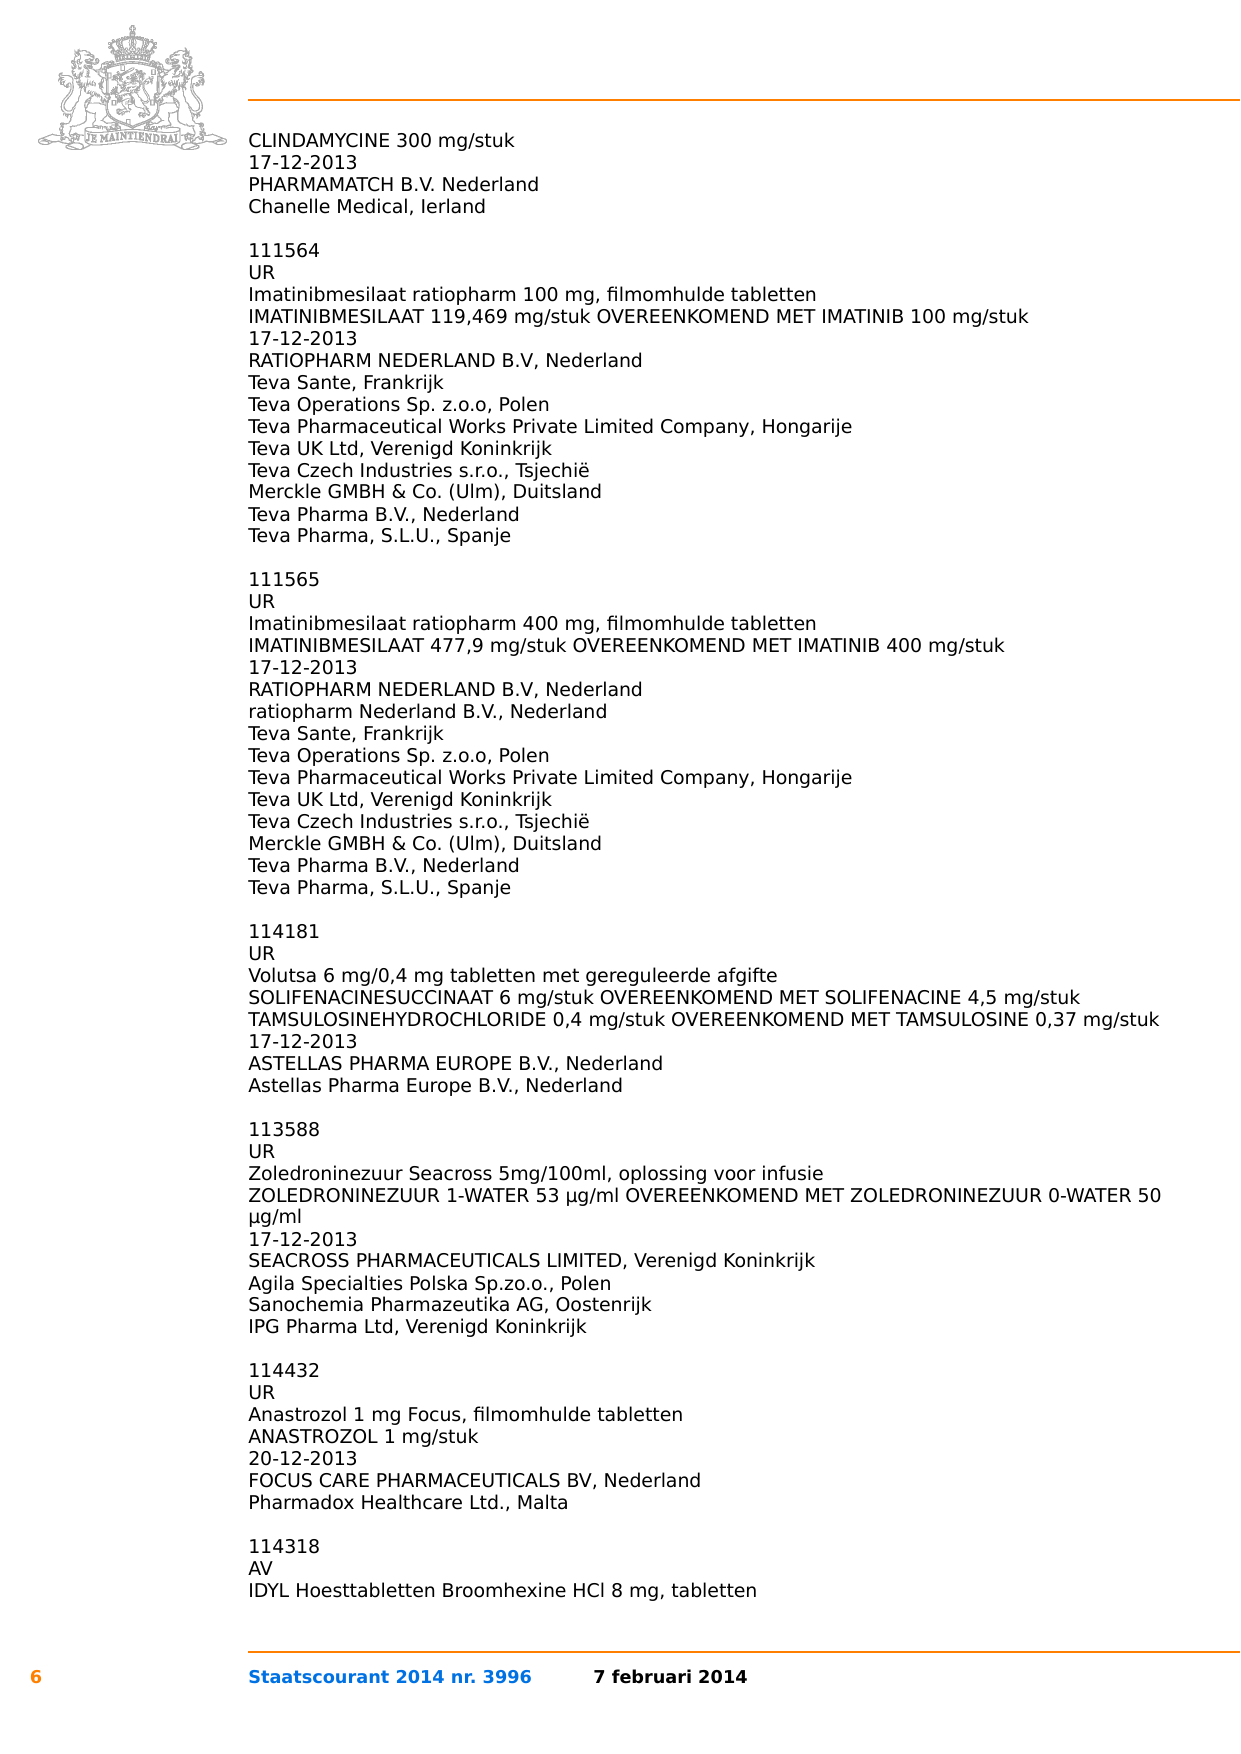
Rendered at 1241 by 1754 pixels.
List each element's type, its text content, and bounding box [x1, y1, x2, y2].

text Agila Specialties Polska Sp.zo.o., Polen [248, 1272, 1163, 1294]
text FOCUS CARE PHARMACEUTICALS BV, Nederland [248, 1470, 1163, 1492]
text IMATINIBMESILAAT 477,9 mg/stuk OVEREENKOMEND MET IMATINIB 400 mg/stuk [248, 635, 1163, 657]
text ratiopharm Nederland B.V., Nederland [248, 701, 1163, 723]
text RATIOPHARM NEDERLAND B.V, Nederland [248, 679, 1163, 701]
text Teva Pharma, S.L.U., Spanje [248, 877, 1163, 899]
text Merckle GMBH & Co. (Ulm), Duitsland [248, 833, 1163, 855]
text Teva Pharmaceutical Works Private Limited Company, Hongarije [248, 767, 1163, 789]
text Volutsa 6 mg/0,4 mg tabletten met gereguleerde afgifte [248, 965, 1163, 987]
text 111564 [248, 240, 1163, 262]
text Teva Czech Industries s.r.o., Tsjechië [248, 459, 1163, 481]
text AV [248, 1558, 1163, 1580]
text Teva Sante, Frankrijk [248, 372, 1163, 393]
text ZOLEDRONINEZUUR 1-WATER 53 µg/ml OVEREENKOMEND MET ZOLEDRONINEZUUR 0-WATER 50 µg/ml [248, 1184, 1163, 1228]
text 114318 [248, 1536, 1163, 1558]
text Teva Pharma B.V., Nederland [248, 855, 1163, 877]
text Teva UK Ltd, Verenigd Koninkrijk [248, 789, 1163, 811]
text Astellas Pharma Europe B.V., Nederland [248, 1075, 1163, 1097]
text 17-12-2013 [248, 328, 1163, 349]
text 113588 [248, 1118, 1163, 1141]
text Anastrozol 1 mg Focus, filmomhulde tabletten [248, 1404, 1163, 1426]
text UR [248, 1382, 1163, 1404]
text Teva Pharmaceutical Works Private Limited Company, Hongarije [248, 416, 1163, 437]
text UR [248, 943, 1163, 965]
text Chanelle Medical, Ierland [248, 196, 1163, 218]
text Teva Czech Industries s.r.o., Tsjechië [248, 811, 1163, 833]
text ASTELLAS PHARMA EUROPE B.V., Nederland [248, 1053, 1163, 1075]
text 17-12-2013 [248, 152, 1163, 174]
text Sanochemia Pharmazeutika AG, Oostenrijk [248, 1294, 1163, 1316]
text 114181 [248, 921, 1163, 943]
text IPG Pharma Ltd, Verenigd Koninkrijk [248, 1316, 1163, 1338]
text Teva Pharma B.V., Nederland [248, 503, 1163, 525]
text Pharmadox Healthcare Ltd., Malta [248, 1492, 1163, 1514]
text UR [248, 262, 1163, 284]
text Teva Operations Sp. z.o.o, Polen [248, 745, 1163, 767]
text Teva Sante, Frankrijk [248, 723, 1163, 745]
text Teva UK Ltd, Verenigd Koninkrijk [248, 437, 1163, 459]
text UR [248, 591, 1163, 613]
text PHARMAMATCH B.V. Nederland [248, 174, 1163, 196]
text Merckle GMBH & Co. (Ulm), Duitsland [248, 481, 1163, 503]
text CLINDAMYCINE 300 mg/stuk [248, 130, 1163, 152]
text IMATINIBMESILAAT 119,469 mg/stuk OVEREENKOMEND MET IMATINIB 100 mg/stuk [248, 306, 1163, 328]
text SOLIFENACINESUCCINAAT 6 mg/stuk OVEREENKOMEND MET SOLIFENACINE 4,5 mg/stuk TAMSULOSINEHYDROCHLORIDE 0,4 mg/stuk OVEREENKOMEND MET TAMSULOSINE 0,37 mg/stuk [248, 987, 1163, 1031]
text ANASTROZOL 1 mg/stuk [248, 1426, 1163, 1448]
text UR [248, 1141, 1163, 1162]
text 17-12-2013 [248, 657, 1163, 679]
text Teva Operations Sp. z.o.o, Polen [248, 393, 1163, 416]
picture [38, 25, 227, 150]
text Teva Pharma, S.L.U., Spanje [248, 525, 1163, 547]
text IDYL Hoesttabletten Broomhexine HCl 8 mg, tabletten [248, 1580, 1163, 1602]
text 111565 [248, 569, 1163, 591]
text 114432 [248, 1360, 1163, 1382]
text Zoledroninezuur Seacross 5mg/100ml, oplossing voor infusie [248, 1162, 1163, 1184]
text 20-12-2013 [248, 1448, 1163, 1470]
text 17-12-2013 [248, 1228, 1163, 1250]
text 17-12-2013 [248, 1031, 1163, 1053]
text Imatinibmesilaat ratiopharm 100 mg, filmomhulde tabletten [248, 284, 1163, 306]
text SEACROSS PHARMACEUTICALS LIMITED, Verenigd Koninkrijk [248, 1250, 1163, 1272]
text RATIOPHARM NEDERLAND B.V, Nederland [248, 349, 1163, 372]
text Imatinibmesilaat ratiopharm 400 mg, filmomhulde tabletten [248, 613, 1163, 635]
